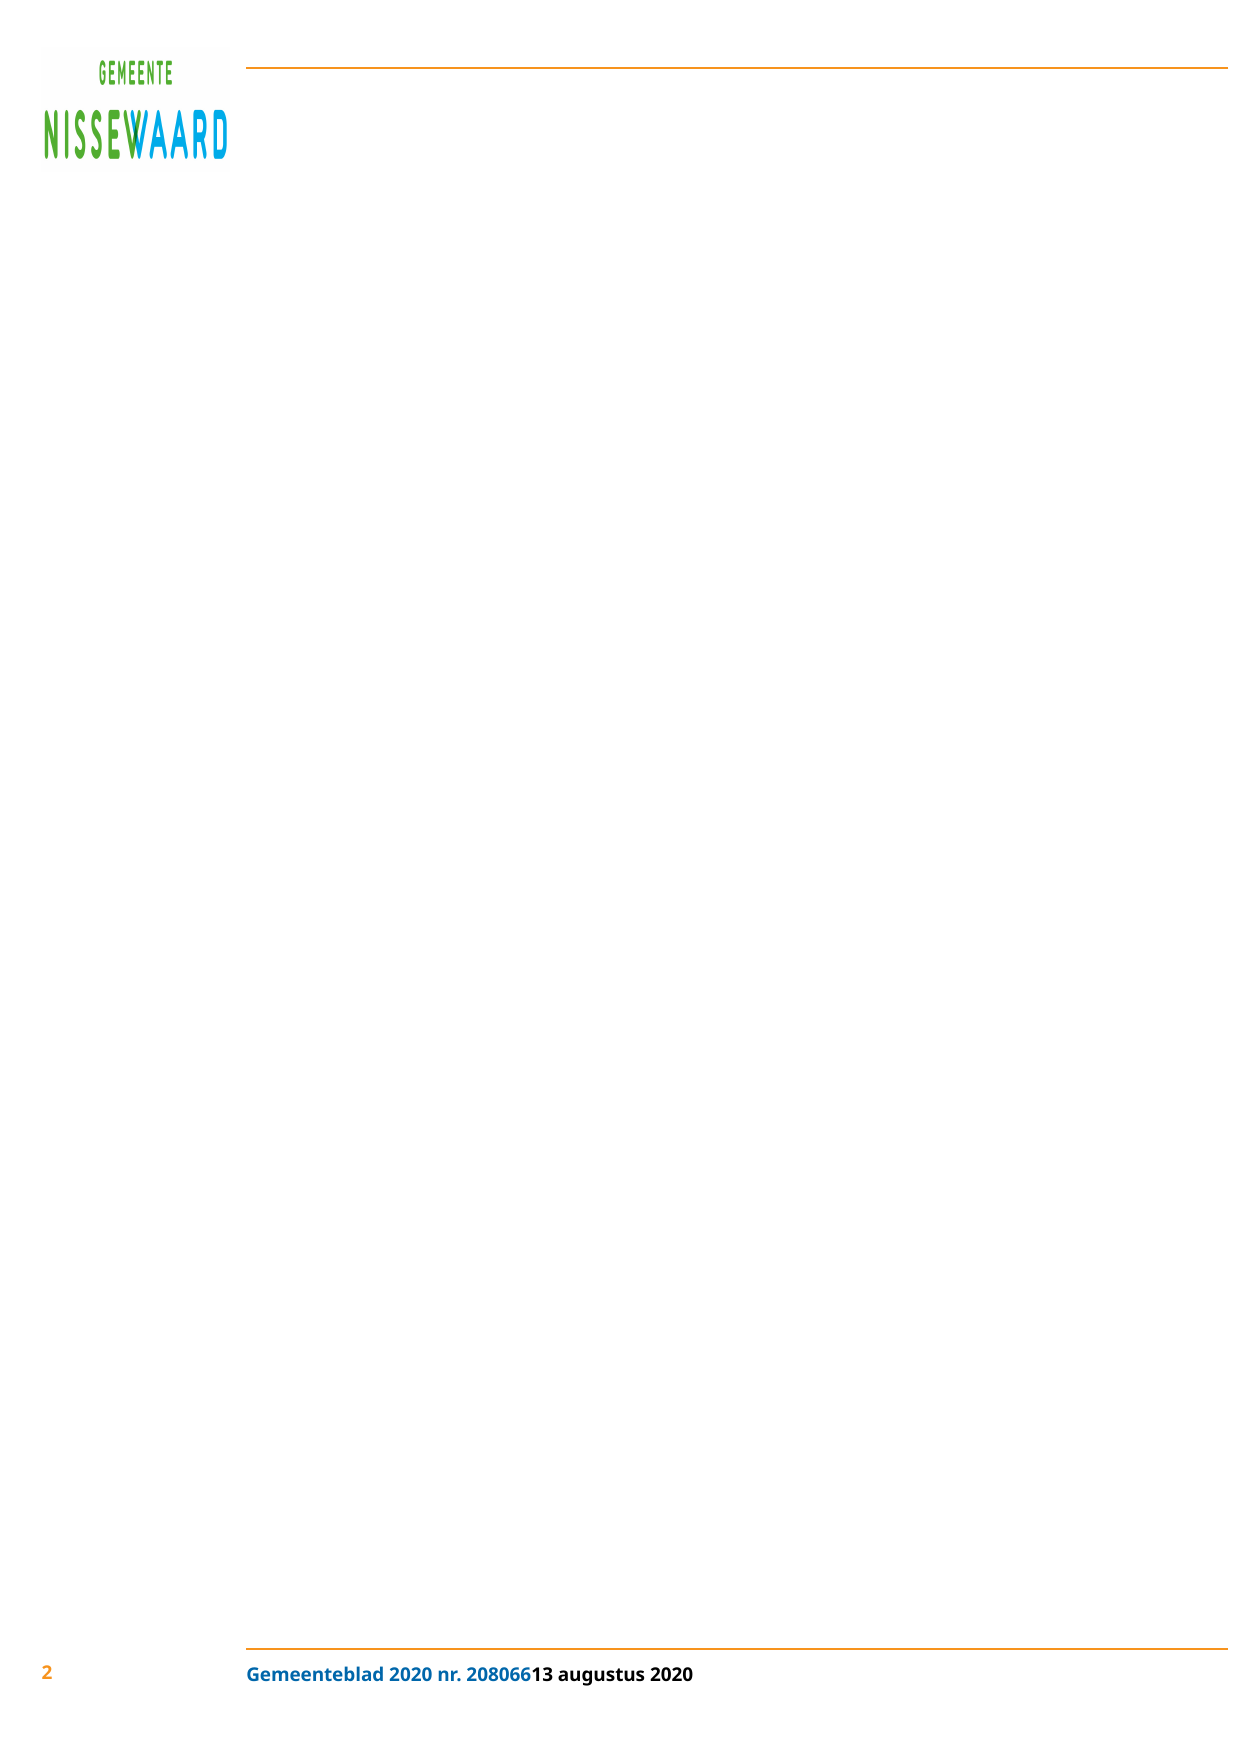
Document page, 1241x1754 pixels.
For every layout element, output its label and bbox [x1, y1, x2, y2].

picture [41, 47, 231, 172]
